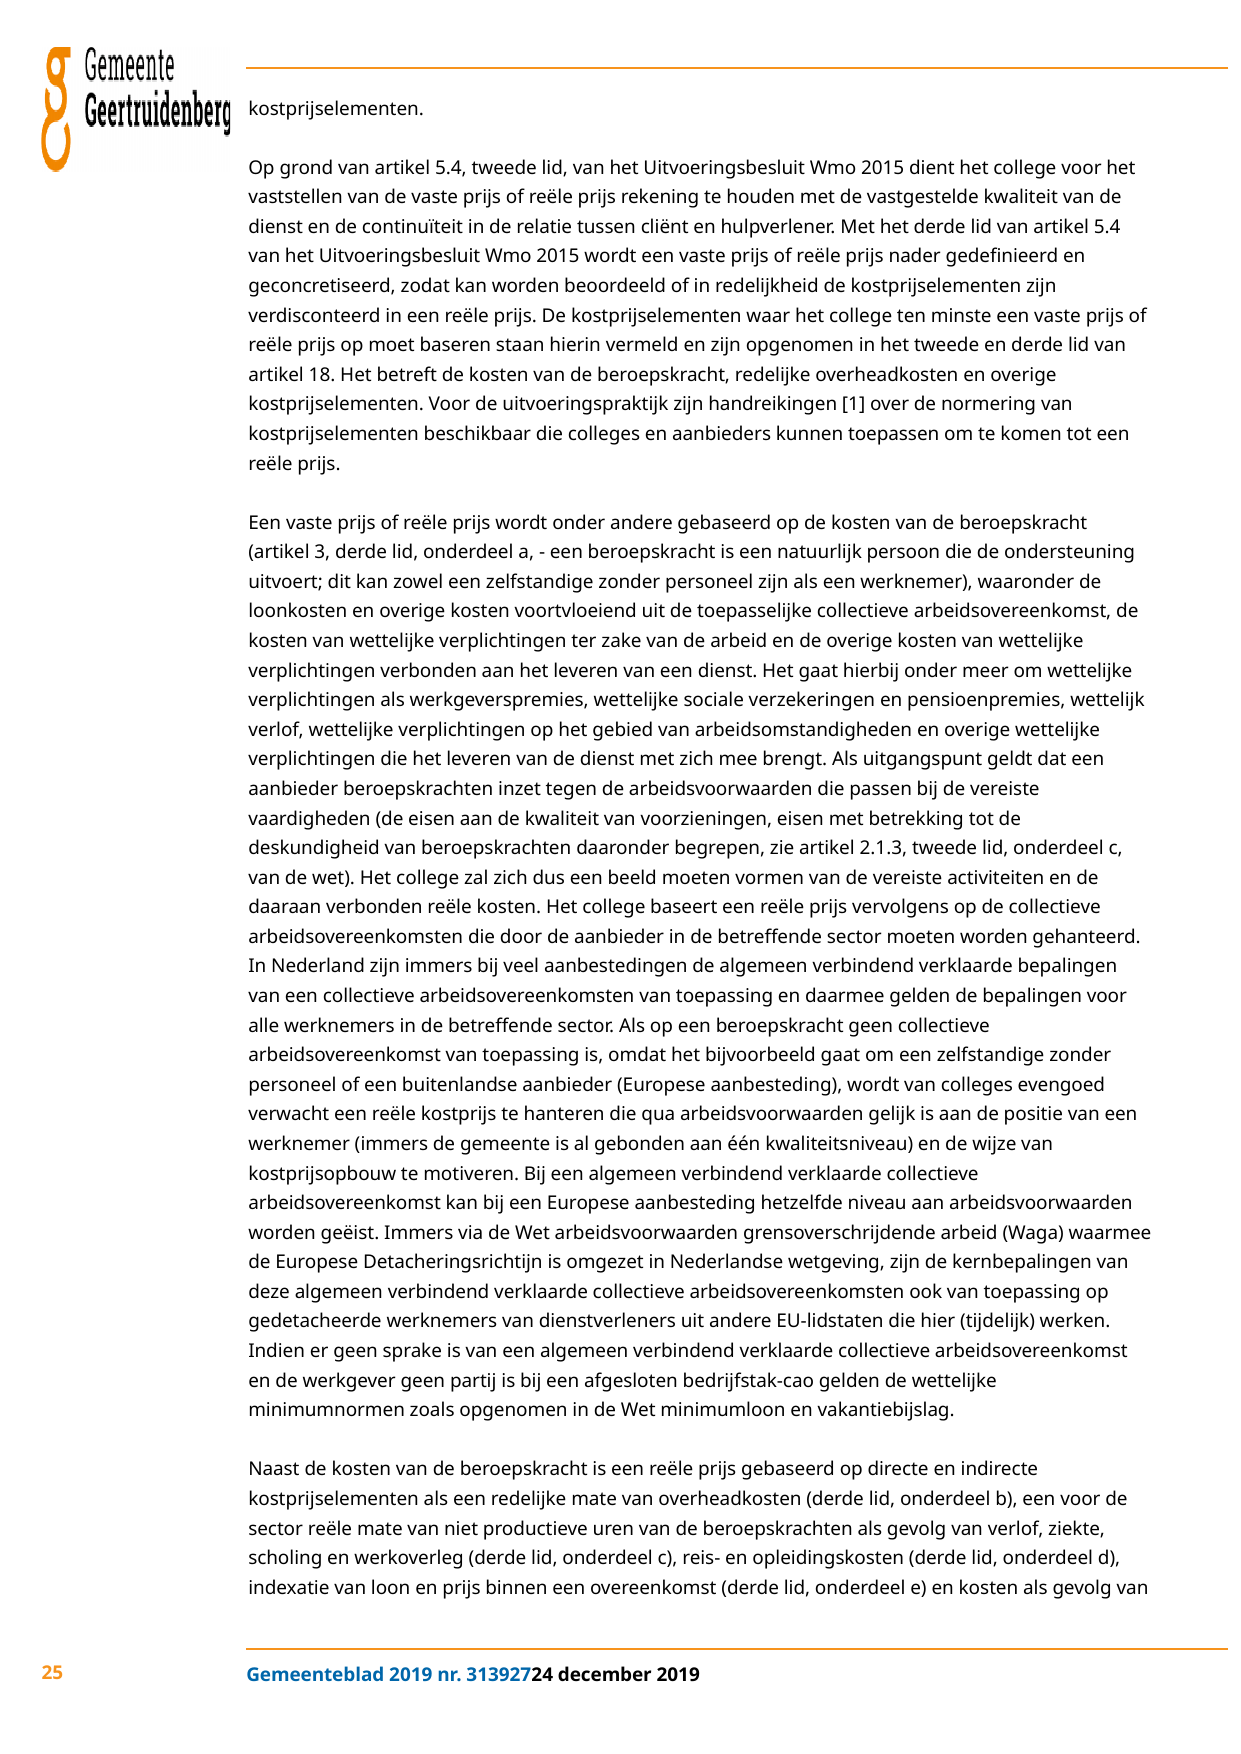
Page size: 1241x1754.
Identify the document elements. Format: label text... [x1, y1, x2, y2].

text Op grond van artikel 5.4, tweede lid, van het Uitvoeringsbesluit Wmo 2015 dient het college voor het vaststellen van de vaste prijs of reële prijs rekening te houden met de vastgestelde kwaliteit van de dienst en de continuïteit in de relatie tussen cliënt en hulpverlener. Met het derde lid van artikel 5.4 van het Uitvoeringsbesluit Wmo 2015 wordt een vaste prijs of reële prijs nader gedefinieerd en geconcretiseerd, zodat kan worden beoordeeld of in redelijkheid de kostprijselementen zijn verdisconteerd in een reële prijs. De kostprijselementen waar het college ten minste een vaste prijs of reële prijs op moet baseren staan hierin vermeld en zijn opgenomen in het tweede en derde lid van artikel 18. Het betreft de kosten van de beroepskracht, redelijke overheadkosten en overige kostprijselementen. Voor de uitvoeringspraktijk zijn handreikingen [1] over de normering van kostprijselementen beschikbaar die colleges en aanbieders kunnen toepassen om te komen tot een reële prijs. [248, 154, 1152, 476]
picture [41, 47, 231, 172]
text Een vaste prijs of reële prijs wordt onder andere gebaseerd op de kosten van de beroepskracht (artikel 3, derde lid, onderdeel a, - een beroepskracht is een natuurlijk persoon die de ondersteuning uitvoert; dit kan zowel een zelfstandige zonder personeel zijn als een werknemer), waaronder de loonkosten en overige kosten voortvloeiend uit de toepasselijke collectieve arbeidsovereenkomst, de kosten van wettelijke verplichtingen ter zake van de arbeid en de overige kosten van wettelijke verplichtingen verbonden aan het leveren van een dienst. Het gaat hierbij onder meer om wettelijke verplichtingen als werkgeverspremies, wettelijke sociale verzekeringen en pensioenpremies, wettelijk verlof, wettelijke verplichtingen op het gebied van arbeidsomstandigheden en overige wettelijke verplichtingen die het leveren van de dienst met zich mee brengt. Als uitgangspunt geldt dat een aanbieder beroepskrachten inzet tegen de arbeidsvoorwaarden die passen bij de vereiste vaardigheden (de eisen aan de kwaliteit van voorzieningen, eisen met betrekking tot de deskundigheid van beroepskrachten daaronder begrepen, zie artikel 2.1.3, tweede lid, onderdeel c, van de wet). Het college zal zich dus een beeld moeten vormen van de vereiste activiteiten en de daaraan verbonden reële kosten. Het college baseert een reële prijs vervolgens op de collectieve arbeidsovereenkomsten die door de aanbieder in de betreffende sector moeten worden gehanteerd. In Nederland zijn immers bij veel aanbestedingen de algemeen verbindend verklaarde bepalingen van een collectieve arbeidsovereenkomsten van toepassing en daarmee gelden de bepalingen voor alle werknemers in de betreffende sector. Als op een beroepskracht geen collectieve arbeidsovereenkomst van toepassing is, omdat het bijvoorbeeld gaat om een zelfstandige zonder personeel of een buitenlandse aanbieder (Europese aanbesteding), wordt van colleges evengoed verwacht een reële kostprijs te hanteren die qua arbeidsvoorwaarden gelijk is aan de positie van een werknemer (immers de gemeente is al gebonden aan één kwaliteitsniveau) en de wijze van kostprijsopbouw te motiveren. Bij een algemeen verbindend verklaarde collectieve arbeidsovereenkomst kan bij een Europese aanbesteding hetzelfde niveau aan arbeidsvoorwaarden worden geëist. Immers via de Wet arbeidsvoorwaarden grensoverschrijdende arbeid (Waga) waarmee de Europese Detacheringsrichtijn is omgezet in Nederlandse wetgeving, zijn de kernbepalingen van deze algemeen verbindend verklaarde collectieve arbeidsovereenkomsten ook van toepassing op gedetacheerde werknemers van dienstverleners uit andere EU-lidstaten die hier (tijdelijk) werken. Indien er geen sprake is van een algemeen verbindend verklaarde collectieve arbeidsovereenkomst en de werkgever geen partij is bij een afgesloten bedrijfstak-cao gelden de wettelijke minimumnormen zoals opgenomen in de Wet minimumloon en vakantiebijslag. [248, 509, 1152, 1422]
text kostprijselementen. [248, 95, 1152, 121]
text Naast de kosten van de beroepskracht is een reële prijs gebaseerd op directe en indirecte kostprijselementen als een redelijke mate van overheadkosten (derde lid, onderdeel b), een voor de sector reële mate van niet productieve uren van de beroepskrachten als gevolg van verlof, ziekte, scholing en werkoverleg (derde lid, onderdeel c), reis- en opleidingskosten (derde lid, onderdeel d), indexatie van loon en prijs binnen een overeenkomst (derde lid, onderdeel e) en kosten als gevolg van [248, 1456, 1152, 1600]
